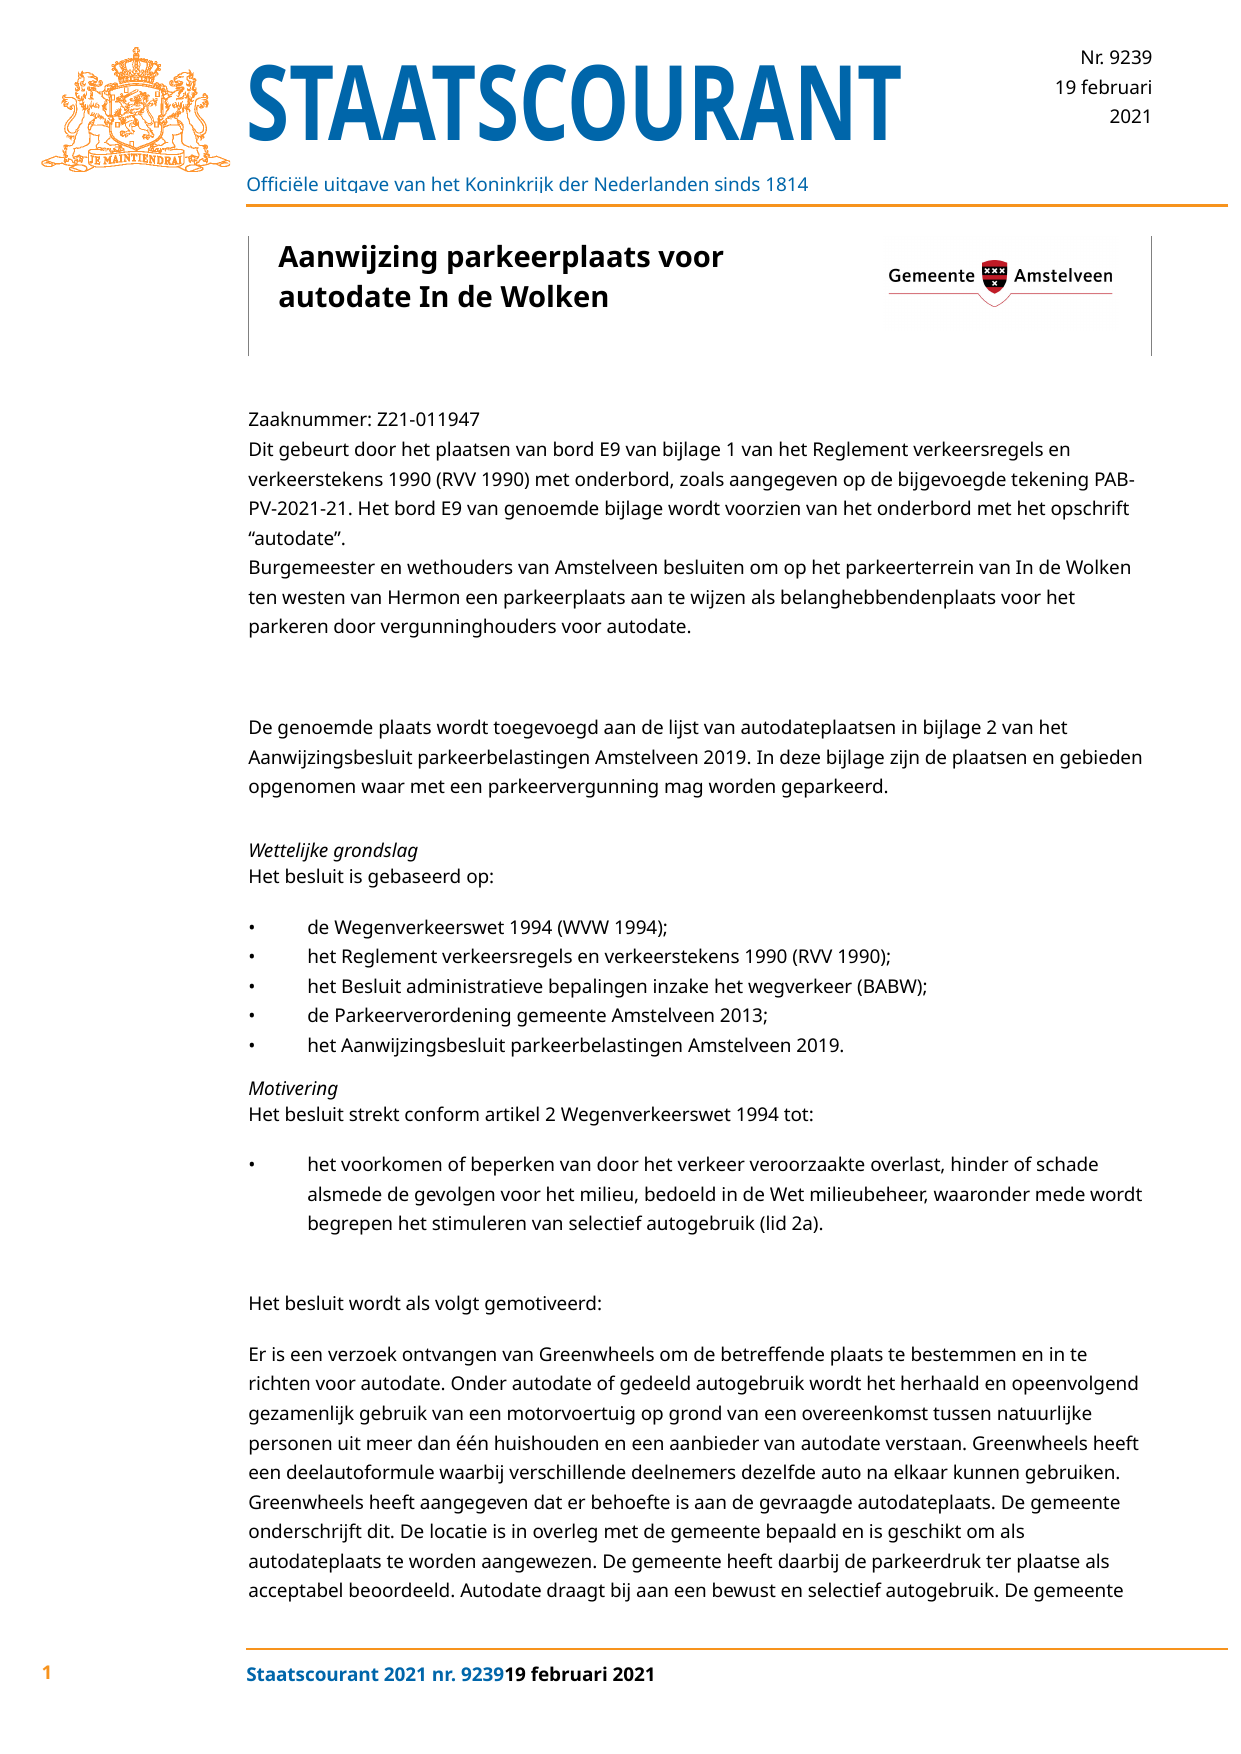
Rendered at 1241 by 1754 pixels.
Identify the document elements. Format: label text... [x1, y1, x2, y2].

text Burgemeester en wethouders van Amstelveen besluiten om op het parkeerterrein van In de Wolken ten westen van Hermon een parkeerplaats aan te wijzen als belanghebbendenplaats voor het parkeren door vergunninghouders voor autodate. [248, 554, 1152, 639]
text Er is een verzoek ontvangen van Greenwheels om de betreffende plaats te bestemmen en in te richten voor autodate. Onder autodate of gedeeld autogebruik wordt het herhaald en opeenvolgend gezamenlijk gebruik van een motorvoertuig op grond van een overeenkomst tussen natuurlijke personen uit meer dan één huishouden en een aanbieder van autodate verstaan. Greenwheels heeft een deelautoformule waarbij verschillende deelnemers dezelfde auto na elkaar kunnen gebruiken. Greenwheels heeft aangegeven dat er behoefte is aan de gevraagde autodateplaats. De gemeente onderschrijft dit. De locatie is in overleg met de gemeente bepaald en is geschikt om als autodateplaats te worden aangewezen. De gemeente heeft daarbij de parkeerdruk ter plaatse als acceptabel beoordeeld. Autodate draagt bij aan een bewust en selectief autogebruik. De gemeente [248, 1341, 1152, 1603]
list het voorkomen of beperken van door het verkeer veroorzaakte overlast, hinder of schade alsmede de gevolgen voor het milieu, bedoeld in de Wet milieubeheer, waaronder mede wordt begrepen het stimuleren van selectief autogebruik (lid 2a). [248, 1151, 1152, 1236]
text Wettelijke grondslag [248, 838, 1152, 863]
text Het besluit wordt als volgt gemotiveerd: [248, 1291, 1152, 1316]
list het Besluit administratieve bepalingen inzake het wegverkeer (BABW); [248, 973, 1152, 999]
picture [41, 47, 231, 172]
text Motivering [248, 1075, 1152, 1101]
text De genoemde plaats wordt toegevoegd aan de lijst van autodateplaatsen in bijlage 2 van het Aanwijzingsbesluit parkeerbelastingen Amstelveen 2019. In deze bijlage zijn de plaatsen en gebieden opgenomen waar met een parkeervergunning mag worden geparkeerd. [248, 714, 1152, 799]
list het Aanwijzingsbesluit parkeerbelastingen Amstelveen 2019. [248, 1032, 1152, 1058]
text Het besluit strekt conform artikel 2 Wegenverkeerswet 1994 tot: [248, 1101, 1152, 1127]
list de Parkeerverordening gemeente Amstelveen 2013; [248, 1003, 1152, 1028]
text Het besluit is gebaseerd op: [248, 863, 1152, 889]
table_header [850, 236, 1151, 356]
picture [882, 236, 1119, 331]
table_header Aanwijzing parkeerplaats voor autodate In de Wolken [249, 236, 850, 356]
list het Reglement verkeersregels en verkeerstekens 1990 (RVV 1990); [248, 943, 1152, 969]
text Zaaknummer: Z21-011947 [248, 407, 1152, 432]
list de Wegenverkeerswet 1994 (WVW 1994); [248, 914, 1152, 939]
text Dit gebeurt door het plaatsen van bord E9 van bijlage 1 van het Reglement verkeersregels en verkeerstekens 1990 (RVV 1990) met onderbord, zoals aangegeven op de bijgevoegde tekening PAB-PV-2021-21. Het bord E9 van genoemde bijlage wordt voorzien van het onderbord met het opschrift “autodate”. [248, 436, 1152, 551]
